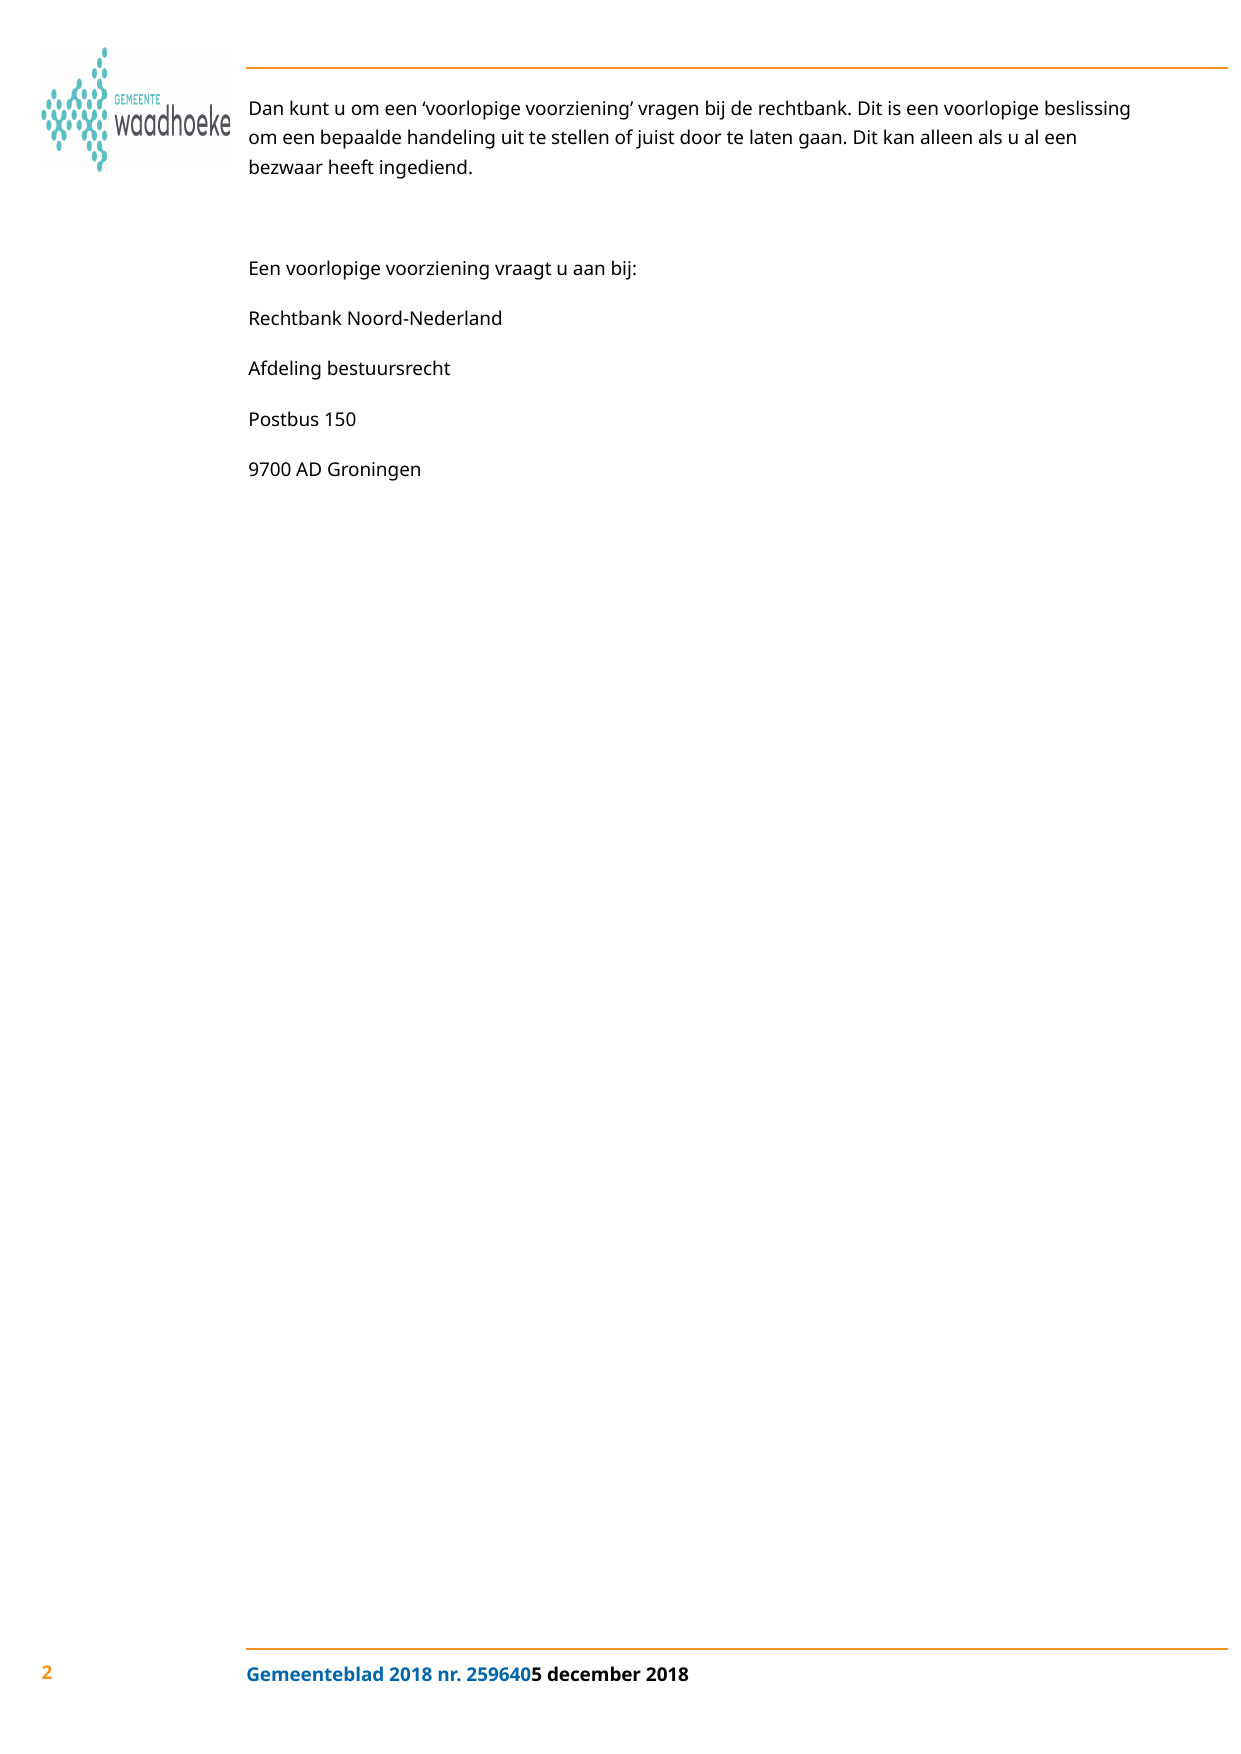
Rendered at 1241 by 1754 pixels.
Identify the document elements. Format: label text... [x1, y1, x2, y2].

text 9700 AD Groningen [248, 456, 1152, 482]
picture [41, 47, 231, 172]
text Afdeling bestuursrecht [248, 356, 1152, 381]
text Postbus 150 [248, 406, 1152, 432]
text Dan kunt u om een ‘voorlopige voorziening’ vragen bij de rechtbank. Dit is een voorlopige beslissing om een bepaalde handeling uit te stellen of juist door te laten gaan. Dit kan alleen als u al een bezwaar heeft ingediend. [248, 95, 1152, 180]
text Een voorlopige voorziening vraagt u aan bij: [248, 255, 1152, 281]
text Rechtbank Noord-Nederland [248, 305, 1152, 331]
